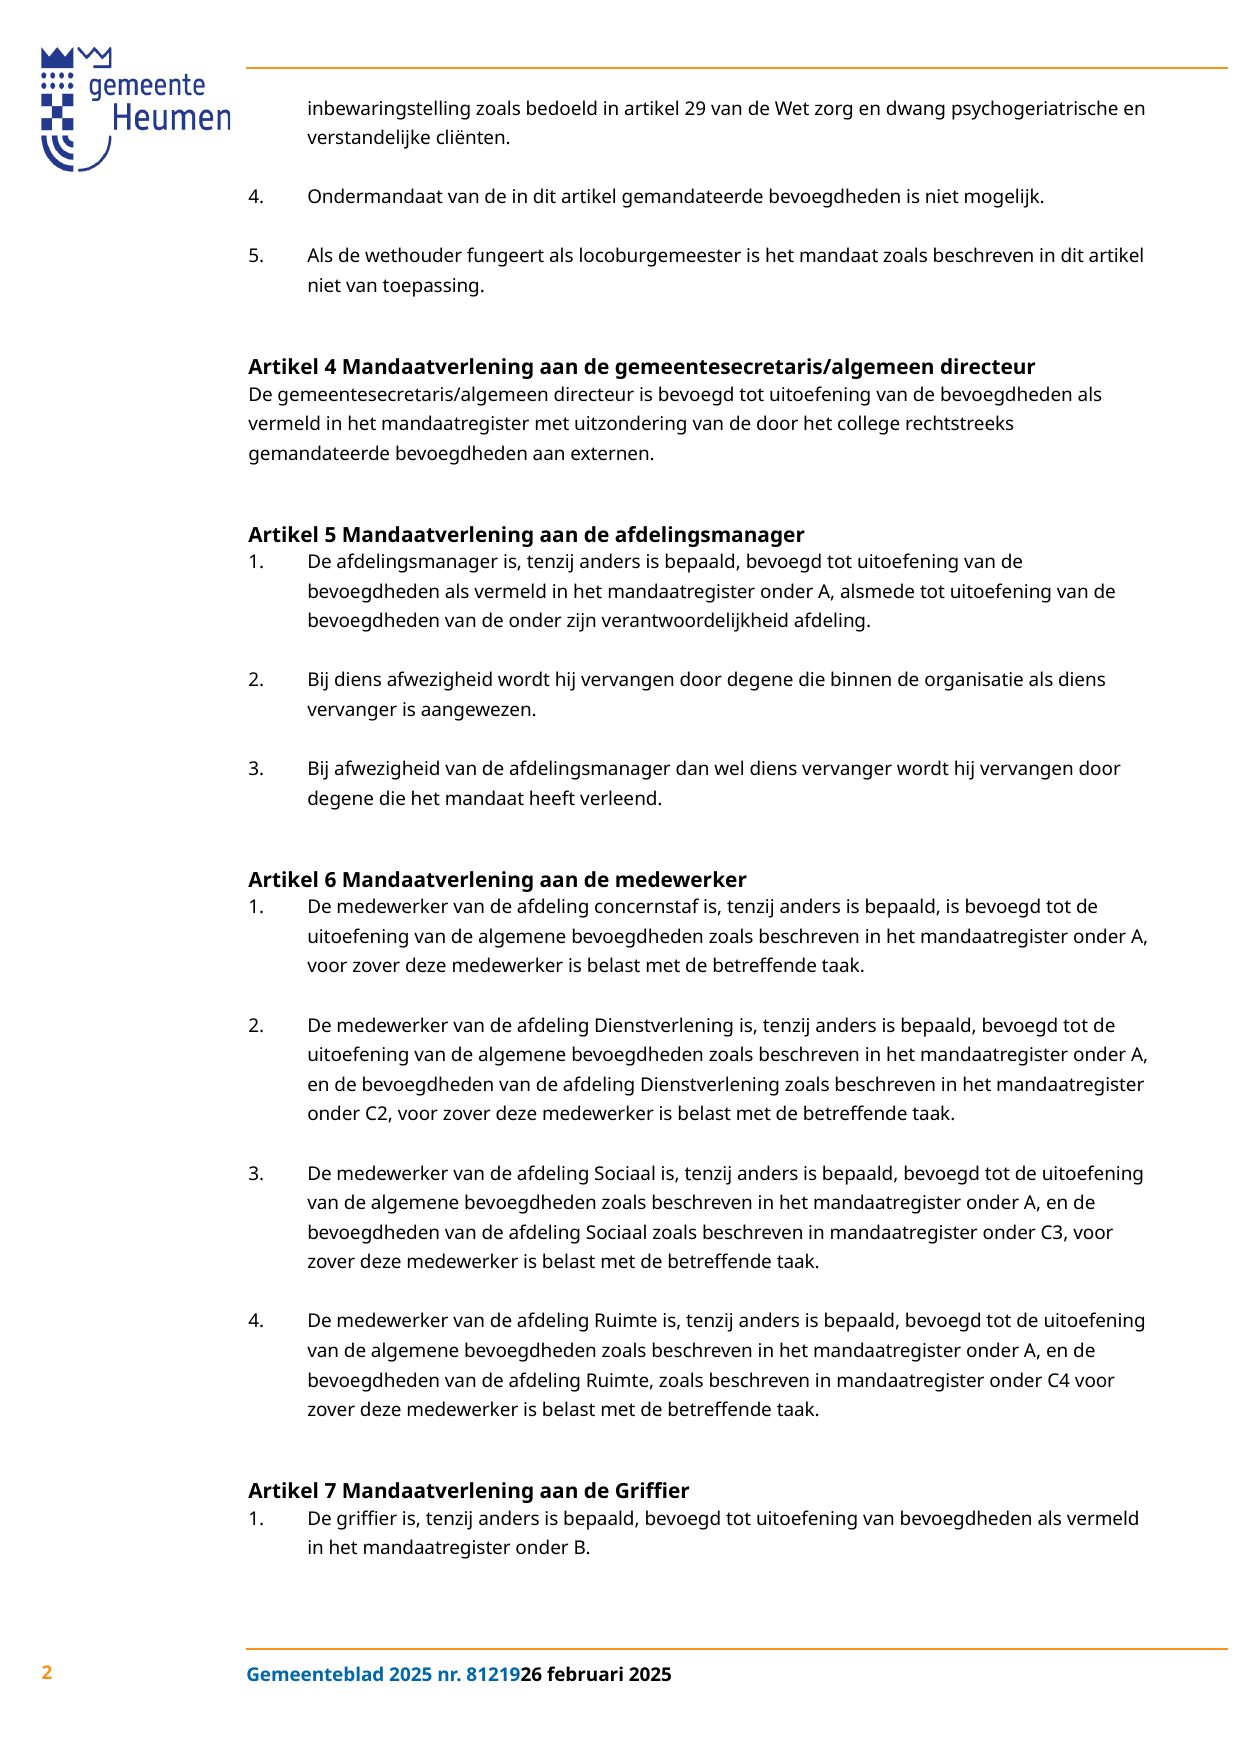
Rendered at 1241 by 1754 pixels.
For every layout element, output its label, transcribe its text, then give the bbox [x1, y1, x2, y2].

text Artikel 6 Mandaatverlening aan de medewerker [248, 865, 1152, 893]
list De medewerker van de afdeling concernstaf is, tenzij anders is bepaald, is bevoegd tot de uitoefening van de algemene bevoegdheden zoals beschreven in het mandaatregister onder A, voor zover deze medewerker is belast met de betreffende taak. [248, 893, 1152, 978]
list Bij afwezigheid van de afdelingsmanager dan wel diens vervanger wordt hij vervangen door degene die het mandaat heeft verleend. [248, 755, 1152, 811]
list De afdelingsmanager is, tenzij anders is bepaald, bevoegd tot uitoefening van de bevoegdheden als vermeld in het mandaatregister onder A, alsmede tot uitoefening van de bevoegdheden van de onder zijn verantwoordelijkheid afdeling. [248, 548, 1152, 633]
list De medewerker van de afdeling Ruimte is, tenzij anders is bepaald, bevoegd tot de uitoefening van de algemene bevoegdheden zoals beschreven in het mandaatregister onder A, en de bevoegdheden van de afdeling Ruimte, zoals beschreven in mandaatregister onder C4 voor zover deze medewerker is belast met de betreffende taak. [248, 1308, 1152, 1422]
text Artikel 4 Mandaatverlening aan de gemeentesecretaris/algemeen directeur [248, 352, 1152, 381]
text Artikel 5 Mandaatverlening aan de afdelingsmanager [248, 520, 1152, 548]
list inbewaringstelling zoals bedoeld in artikel 29 van de Wet zorg en dwang psychogeriatrische en verstandelijke cliënten. [248, 95, 1152, 150]
list De medewerker van de afdeling Sociaal is, tenzij anders is bepaald, bevoegd tot de uitoefening van de algemene bevoegdheden zoals beschreven in het mandaatregister onder A, en de bevoegdheden van de afdeling Sociaal zoals beschreven in mandaatregister onder C3, voor zover deze medewerker is belast met de betreffende taak. [248, 1160, 1152, 1274]
text De gemeentesecretaris/algemeen directeur is bevoegd tot uitoefening van de bevoegdheden als vermeld in het mandaatregister met uitzondering van de door het college rechtstreeks gemandateerde bevoegdheden aan externen. [248, 381, 1152, 466]
list De griffier is, tenzij anders is bepaald, bevoegd tot uitoefening van bevoegdheden als vermeld in het mandaatregister onder B. [248, 1505, 1152, 1560]
list De medewerker van de afdeling Dienstverlening is, tenzij anders is bepaald, bevoegd tot de uitoefening van de algemene bevoegdheden zoals beschreven in het mandaatregister onder A, en de bevoegdheden van de afdeling Dienstverlening zoals beschreven in het mandaatregister onder C2, voor zover deze medewerker is belast met de betreffende taak. [248, 1012, 1152, 1126]
text Artikel 7 Mandaatverlening aan de Griffier [248, 1476, 1152, 1505]
picture [41, 47, 231, 172]
list Bij diens afwezigheid wordt hij vervangen door degene die binnen de organisatie als diens vervanger is aangewezen. [248, 667, 1152, 722]
list Ondermandaat van de in dit artikel gemandateerde bevoegdheden is niet mogelijk. [248, 183, 1152, 209]
list Als de wethouder fungeert als locoburgemeester is het mandaat zoals beschreven in dit artikel niet van toepassing. [248, 243, 1152, 298]
